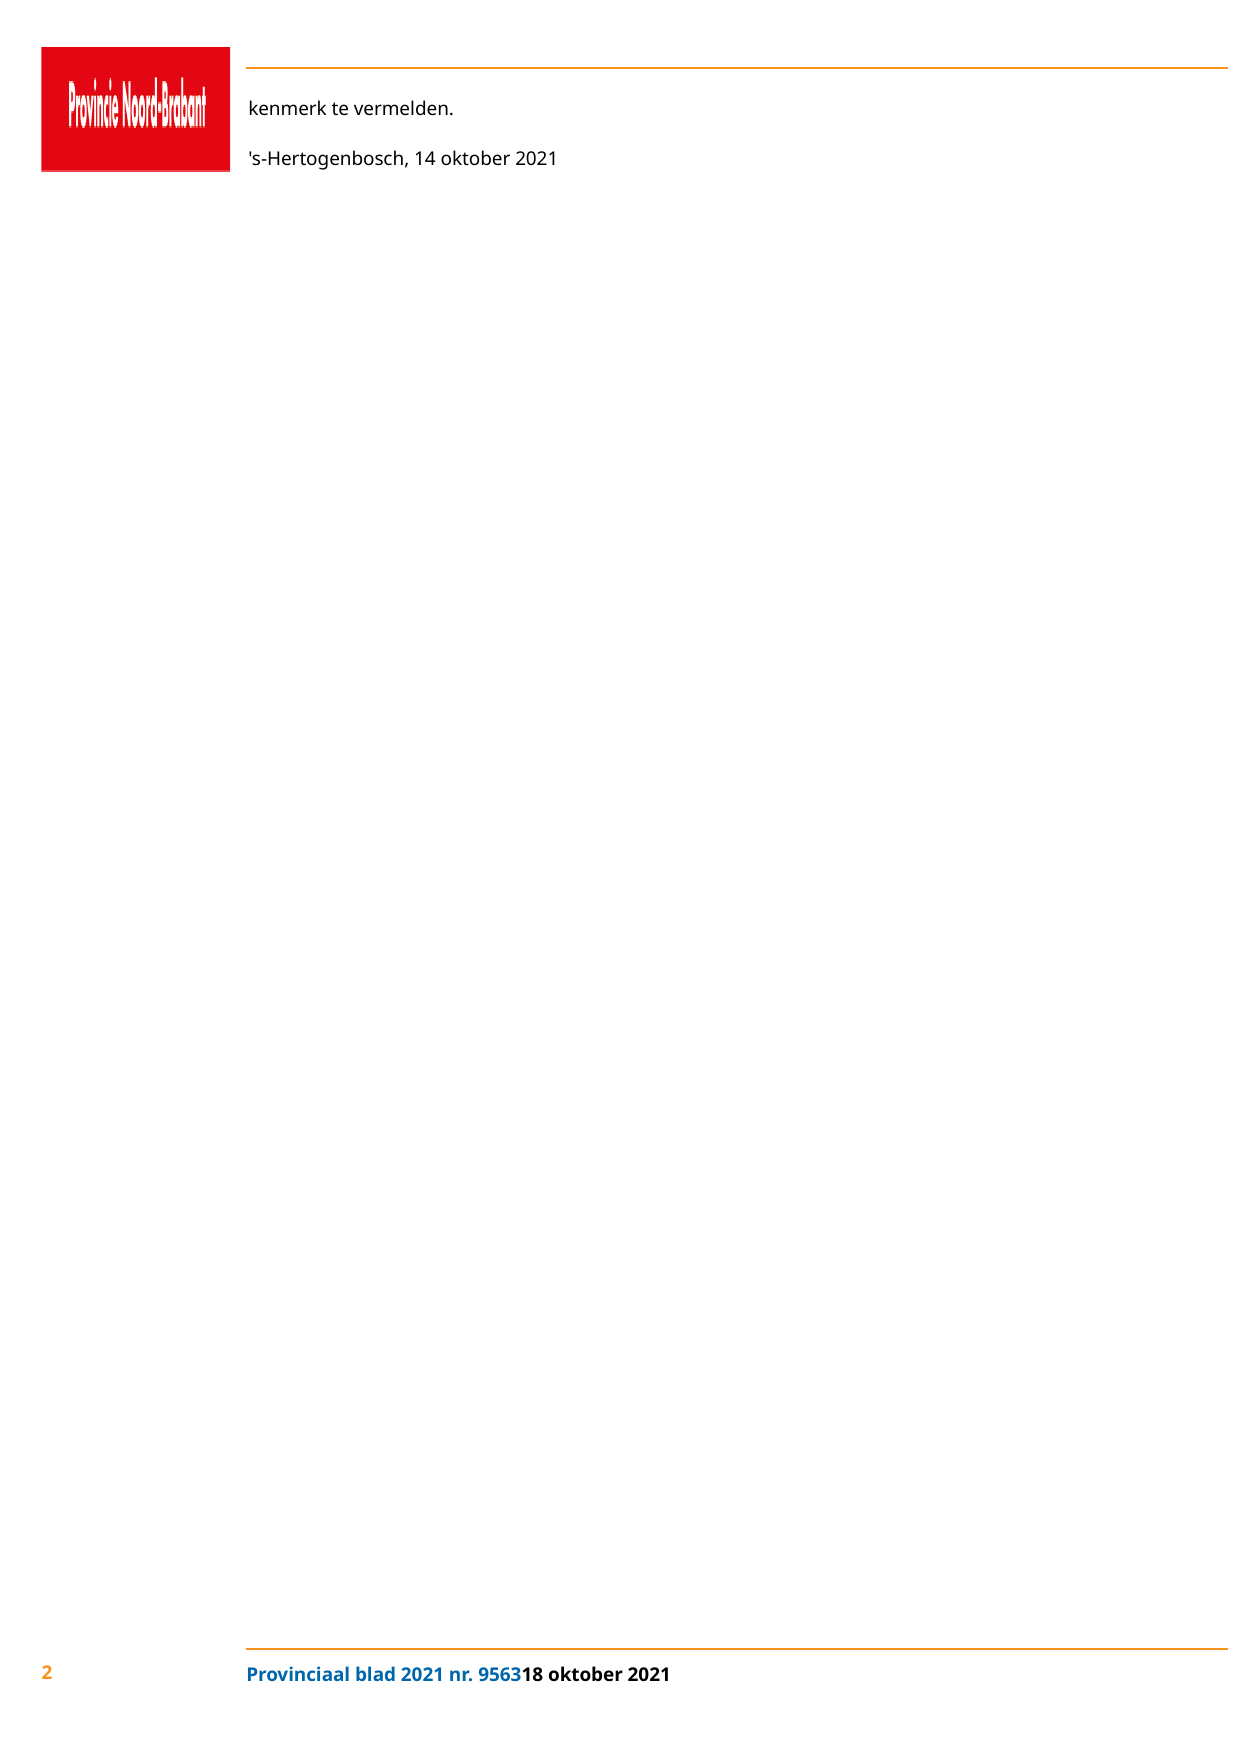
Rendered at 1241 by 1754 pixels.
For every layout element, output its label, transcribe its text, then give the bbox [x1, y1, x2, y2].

picture [41, 47, 231, 172]
text 's-Hertogenbosch, 14 oktober 2021 [248, 145, 1152, 171]
text kenmerk te vermelden. [248, 95, 1152, 121]
